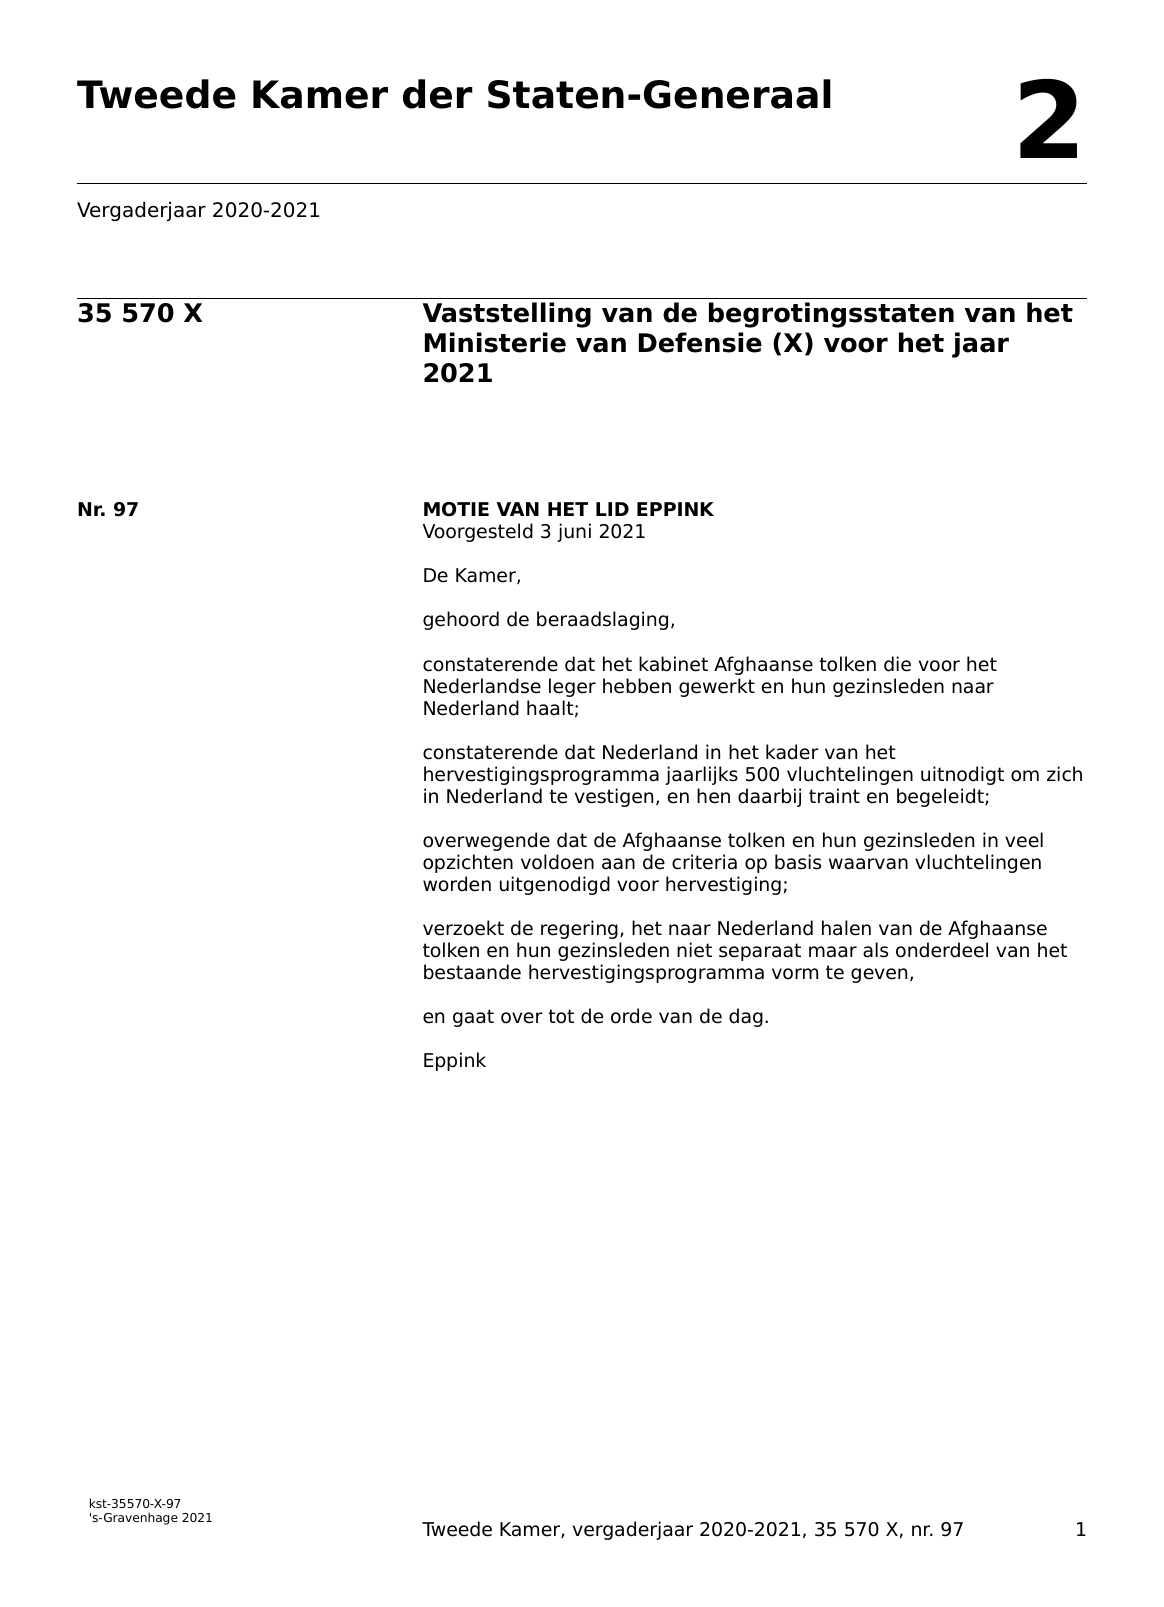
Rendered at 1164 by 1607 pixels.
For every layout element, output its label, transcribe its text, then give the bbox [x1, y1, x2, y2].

text De Kamer, [422, 565, 1087, 587]
text kst-35570-X-97 [88, 1497, 323, 1511]
table_header Tweede Kamer der Staten-Generaal [77, 59, 886, 183]
text constaterende dat het kabinet Afghaanse tolken die voor het Nederlandse leger hebben gewerkt en hun gezinsleden naar Nederland haalt; [422, 653, 1087, 719]
subtitle Nr. 97 MOTIE VAN HET LID EPPINK [77, 499, 1087, 521]
text gehoord de beraadslaging, [422, 609, 1087, 631]
subtitle 35 570 X Vaststelling van de begrotingsstaten van het Ministerie van Defensie (X) voor het jaar 2021 [77, 299, 1087, 388]
table_cell Vergaderjaar 2020-2021 [77, 184, 1087, 298]
table_header 2 [886, 59, 1087, 183]
text overwegende dat de Afghaanse tolken en hun gezinsleden in veel opzichten voldoen aan de criteria op basis waarvan vluchtelingen worden uitgenodigd voor hervestiging; [422, 830, 1087, 896]
text verzoekt de regering, het naar Nederland halen van de Afghaanse tolken en hun gezinsleden niet separaat maar als onderdeel van het bestaande hervestigingsprogramma vorm te geven, [422, 918, 1087, 984]
text en gaat over tot de orde van de dag. [422, 1006, 1087, 1028]
text constaterende dat Nederland in het kader van het hervestigingsprogramma jaarlijks 500 vluchtelingen uitnodigt om zich in Nederland te vestigen, en hen daarbij traint en begeleidt; [422, 742, 1087, 808]
text Eppink [422, 1050, 1087, 1072]
text Voorgesteld 3 juni 2021 [422, 521, 1087, 543]
text 's-Gravenhage 2021 [88, 1511, 323, 1525]
